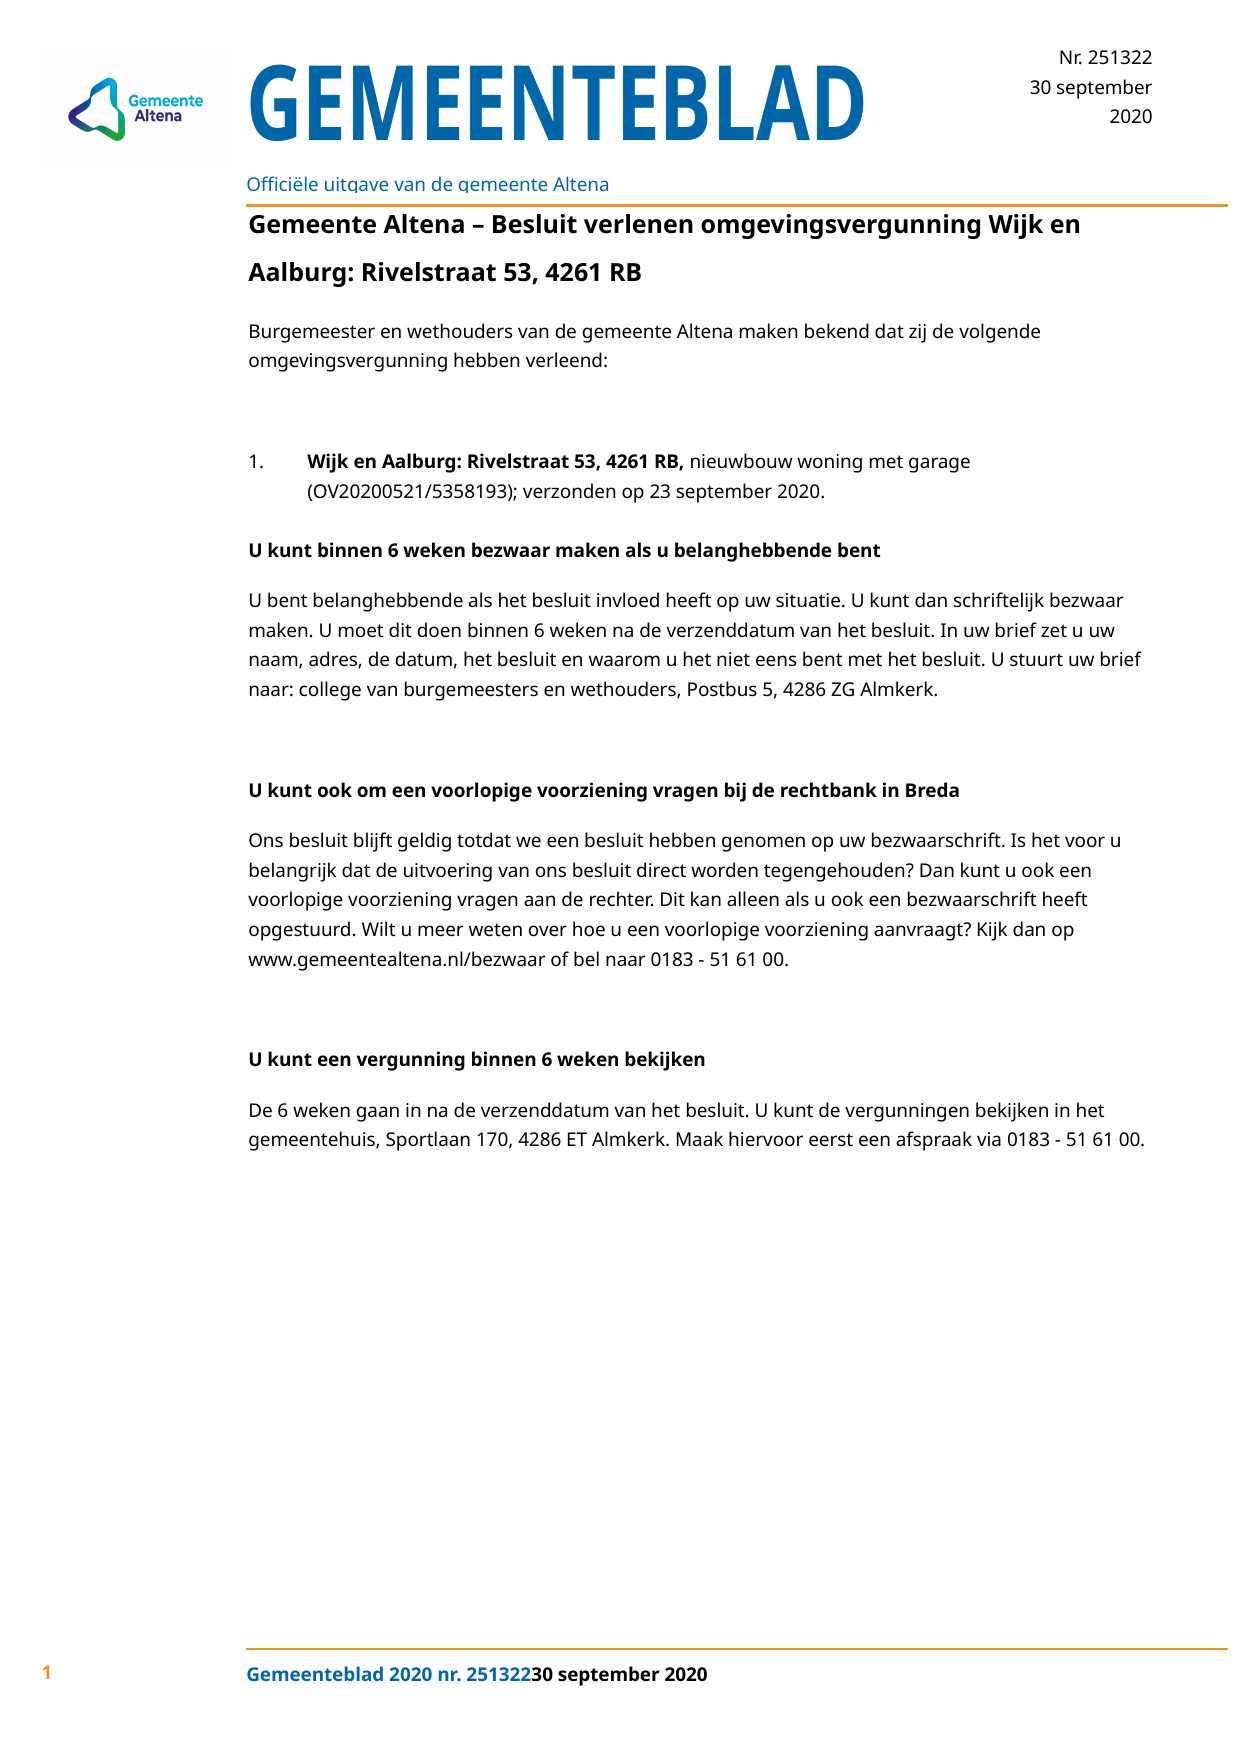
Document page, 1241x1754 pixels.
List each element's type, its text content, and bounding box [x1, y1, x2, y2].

text U kunt een vergunning binnen 6 weken bekijken [248, 1047, 1152, 1072]
text Gemeente Altena – Besluit verlenen omgevingsvergunning Wijk en Aalburg: Rivelstraat 53, 4261 RB [248, 207, 1152, 288]
text Burgemeester en wethouders van de gemeente Altena maken bekend dat zij de volgende omgevingsvergunning hebben verleend: [248, 318, 1152, 373]
picture [41, 47, 231, 172]
text U kunt binnen 6 weken bezwaar maken als u belanghebbende bent [248, 537, 1152, 563]
text De 6 weken gaan in na de verzenddatum van het besluit. U kunt de vergunningen bekijken in het gemeentehuis, Sportlaan 170, 4286 ET Almkerk. Maak hiervoor eerst een afspraak via 0183 - 51 61 00. [248, 1097, 1152, 1152]
text U kunt ook om een voorlopige voorziening vragen bij de rechtbank in Breda [248, 777, 1152, 803]
list Wijk en Aalburg: Rivelstraat 53, 4261 RB, nieuwbouw woning met garage (OV20200521/5358193); verzonden op 23 september 2020. [248, 448, 1152, 504]
text Ons besluit blijft geldig totdat we een besluit hebben genomen op uw bezwaarschrift. Is het voor u belangrijk dat de uitvoering van ons besluit direct worden tegengehouden? Dan kunt u ook een voorlopige voorziening vragen aan de rechter. Dit kan alleen als u ook een bezwaarschrift heeft opgestuurd. Wilt u meer weten over hoe u een voorlopige voorziening aanvraagt? Kijk dan op www.gemeentealtena.nl/bezwaar of bel naar 0183 - 51 61 00. [248, 827, 1152, 972]
text U bent belanghebbende als het besluit invloed heeft op uw situatie. U kunt dan schriftelijk bezwaar maken. U moet dit doen binnen 6 weken na de verzenddatum van het besluit. In uw brief zet u uw naam, adres, de datum, het besluit en waarom u het niet eens bent met het besluit. U stuurt uw brief naar: college van burgemeesters en wethouders, Postbus 5, 4286 ZG Almkerk. [248, 587, 1152, 702]
